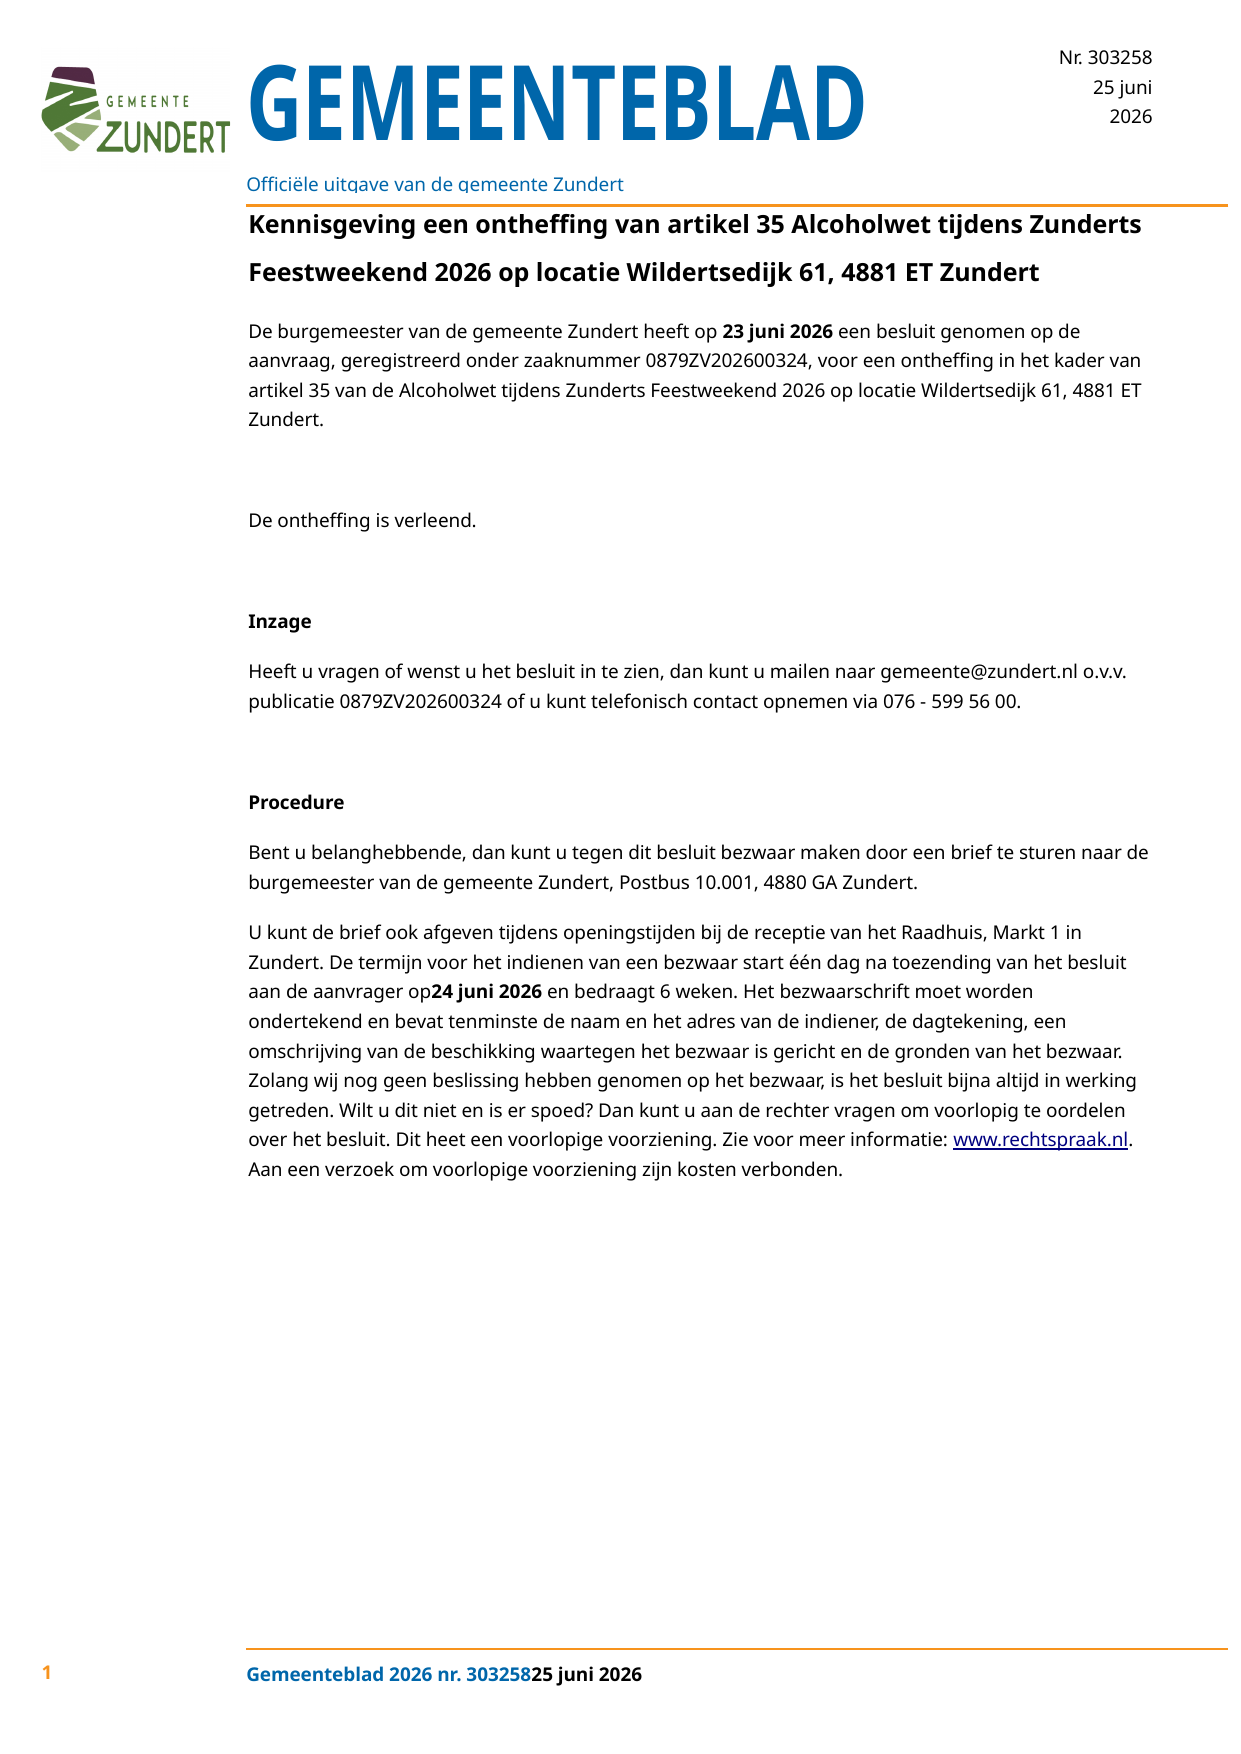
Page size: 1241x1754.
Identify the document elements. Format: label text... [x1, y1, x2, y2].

text Bent u belanghebbende, dan kunt u tegen dit besluit bezwaar maken door een brief te sturen naar de burgemeester van de gemeente Zundert, Postbus 10.001, 4880 GA Zundert. [248, 839, 1152, 895]
picture [41, 47, 231, 172]
text Heeft u vragen of wenst u het besluit in te zien, dan kunt u mailen naar gemeente@zundert.nl o.v.v. publicatie 0879ZV202600324 of u kunt telefonisch contact opnemen via 076 - 599 56 00. [248, 659, 1152, 714]
text De burgemeester van de gemeente Zundert heeft op 23 juni 2026 een besluit genomen op de aanvraag, geregistreerd onder zaaknummer 0879ZV202600324, voor een ontheffing in het kader van artikel 35 van de Alcoholwet tijdens Zunderts Feestweekend 2026 op locatie Wildertsedijk 61, 4881 ET Zundert. [248, 318, 1152, 432]
text De ontheffing is verleend. [248, 507, 1152, 533]
text Inzage [248, 608, 1152, 634]
text Procedure [248, 789, 1152, 815]
text Kennisgeving een ontheffing van artikel 35 Alcoholwet tijdens Zunderts Feestweekend 2026 op locatie Wildertsedijk 61, 4881 ET Zundert [248, 207, 1152, 288]
text U kunt de brief ook afgeven tijdens openingstijden bij de receptie van het Raadhuis, Markt 1 in Zundert. De termijn voor het indienen van een bezwaar start één dag na toezending van het besluit aan de aanvrager op24 juni 2026 en bedraagt 6 weken. Het bezwaarschrift moet worden ondertekend en bevat tenminste de naam en het adres van de indiener, de dagtekening, een omschrijving van de beschikking waartegen het bezwaar is gericht en de gronden van het bezwaar. Zolang wij nog geen beslissing hebben genomen op het bezwaar, is het besluit bijna altijd in werking getreden. Wilt u dit niet en is er spoed? Dan kunt u aan de rechter vragen om voorlopig te oordelen over het besluit. Dit heet een voorlopige voorziening. Zie voor meer informatie: www.rechtspraak.nl. Aan een verzoek om voorlopige voorziening zijn kosten verbonden. [248, 919, 1152, 1182]
